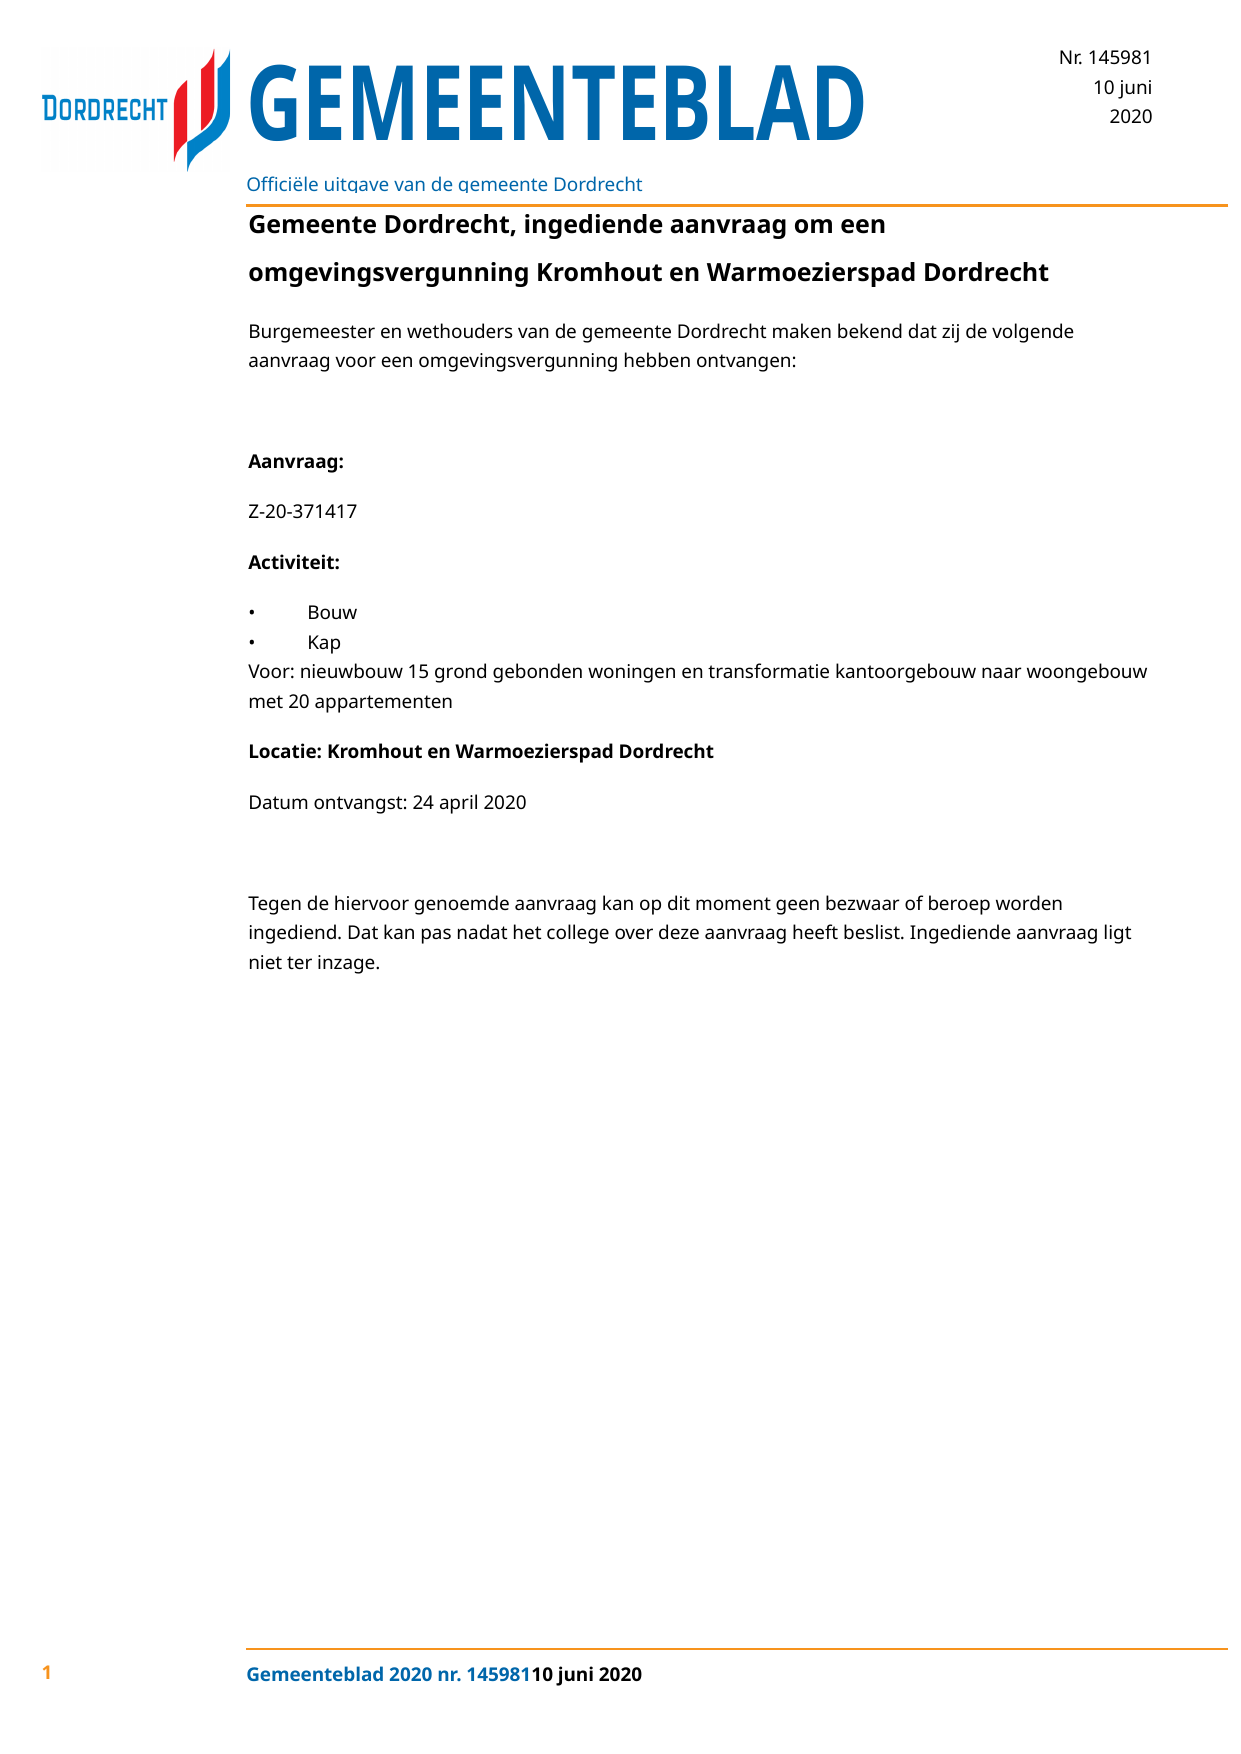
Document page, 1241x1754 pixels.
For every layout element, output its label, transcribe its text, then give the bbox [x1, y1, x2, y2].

text Datum ontvangst: 24 april 2020 [248, 789, 1152, 815]
text Voor: nieuwbouw 15 grond gebonden woningen en transformatie kantoorgebouw naar woongebouw met 20 appartementen [248, 659, 1152, 714]
text Aanvraag: [248, 448, 1152, 474]
text Locatie: Kromhout en Warmoezierspad Dordrecht [248, 739, 1152, 764]
list Kap [248, 629, 1152, 655]
text Z-20-371417 [248, 499, 1152, 524]
list Bouw [248, 599, 1152, 625]
text Activiteit: [248, 549, 1152, 575]
text Gemeente Dordrecht, ingediende aanvraag om een omgevingsvergunning Kromhout en Warmoezierspad Dordrecht [248, 207, 1152, 288]
picture [41, 47, 231, 172]
text Tegen de hiervoor genoemde aanvraag kan op dit moment geen bezwaar of beroep worden ingediend. Dat kan pas nadat het college over deze aanvraag heeft beslist. Ingediende aanvraag ligt niet ter inzage. [248, 890, 1152, 975]
text Burgemeester en wethouders van de gemeente Dordrecht maken bekend dat zij de volgende aanvraag voor een omgevingsvergunning hebben ontvangen: [248, 318, 1152, 373]
